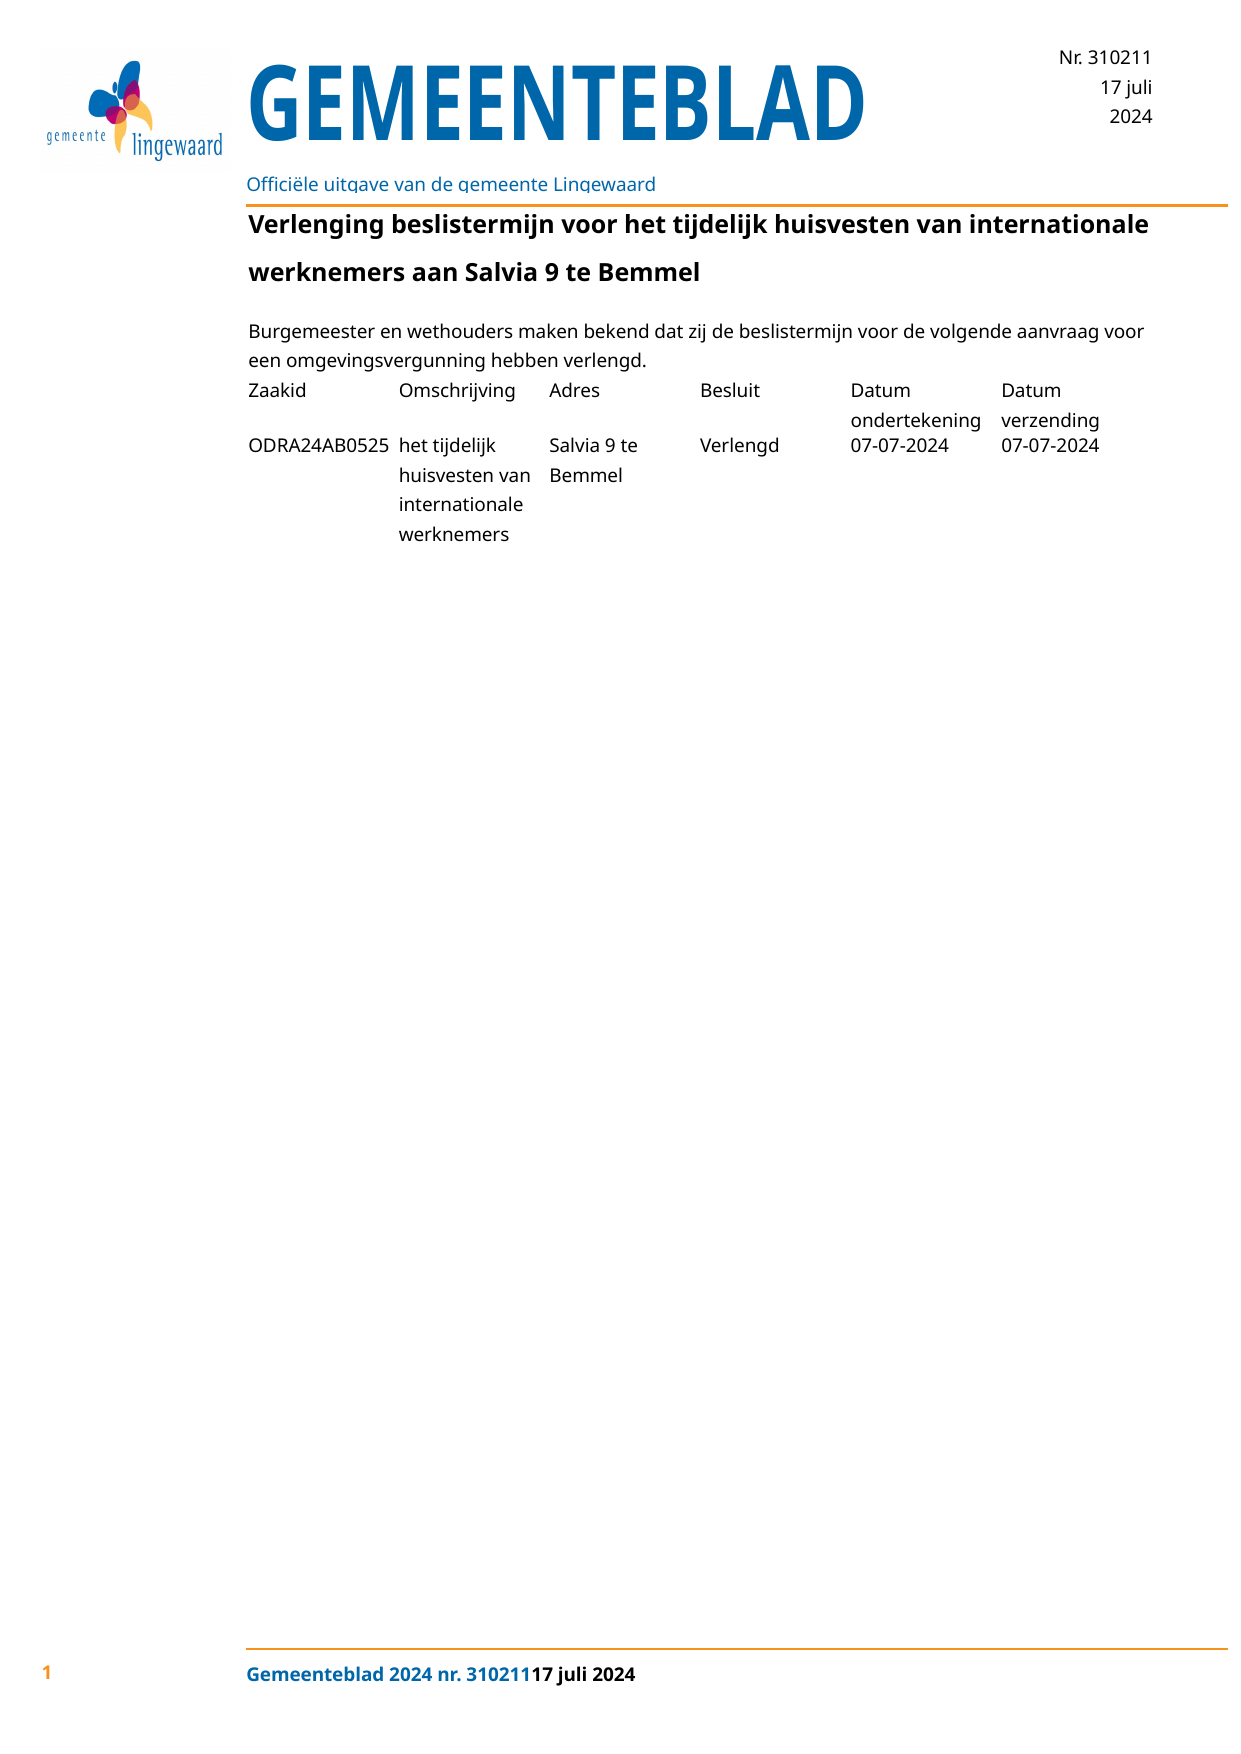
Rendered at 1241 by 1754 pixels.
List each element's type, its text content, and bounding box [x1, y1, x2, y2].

table_header Besluit [700, 377, 850, 432]
table_header Zaakid [248, 377, 398, 432]
table_header Adres [549, 377, 700, 432]
table_header Omschrijving [399, 377, 549, 432]
table_cell Salvia 9 te Bemmel [549, 433, 700, 547]
table_cell Verlengd [700, 433, 850, 547]
text Burgemeester en wethouders maken bekend dat zij de beslistermijn voor de volgende aanvraag voor een omgevingsvergunning hebben verlengd. [248, 318, 1152, 373]
picture [41, 47, 231, 172]
table_cell ODRA24AB0525 [248, 433, 398, 547]
table_header Datum ondertekening [850, 377, 1001, 432]
table_cell het tijdelijk huisvesten van internationale werknemers [399, 433, 549, 547]
table_header Datum verzending [1001, 377, 1152, 432]
text Verlenging beslistermijn voor het tijdelijk huisvesten van internationale werknemers aan Salvia 9 te Bemmel [248, 207, 1152, 288]
table_cell 07-07-2024 [850, 433, 1001, 547]
table_cell 07-07-2024 [1001, 433, 1152, 547]
